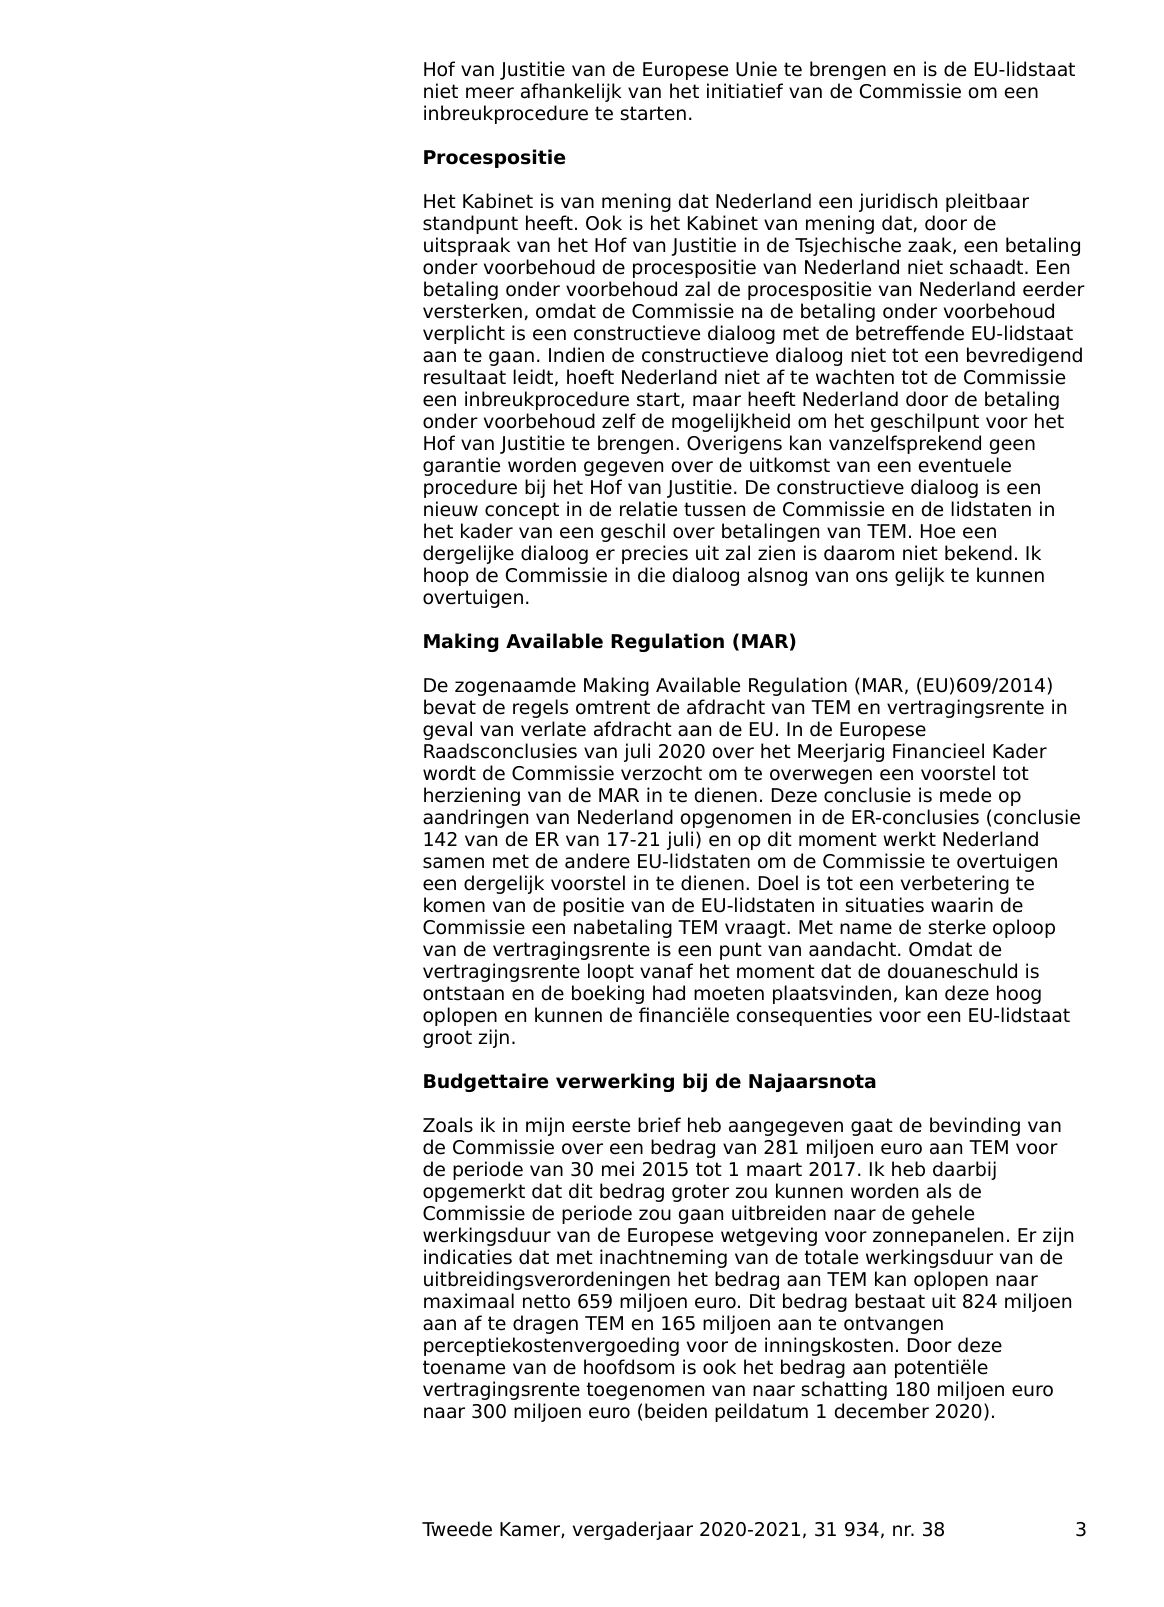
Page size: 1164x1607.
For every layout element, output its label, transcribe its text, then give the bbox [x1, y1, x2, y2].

text De zogenaamde Making Available Regulation (MAR, (EU)609/2014) bevat de regels omtrent de afdracht van TEM en vertragingsrente in geval van verlate afdracht aan de EU. In de Europese Raadsconclusies van juli 2020 over het Meerjarig Financieel Kader wordt de Commissie verzocht om te overwegen een voorstel tot herziening van de MAR in te dienen. Deze conclusie is mede op aandringen van Nederland opgenomen in de ER-conclusies (conclusie 142 van de ER van 17-21 juli) en op dit moment werkt Nederland samen met de andere EU-lidstaten om de Commissie te overtuigen een dergelijk voorstel in te dienen. Doel is tot een verbetering te komen van de positie van de EU-lidstaten in situaties waarin de Commissie een nabetaling TEM vraagt. Met name de sterke oploop van de vertragingsrente is een punt van aandacht. Omdat de vertragingsrente loopt vanaf het moment dat de douaneschuld is ontstaan en de boeking had moeten plaatsvinden, kan deze hoog oplopen en kunnen de financiële consequenties voor een EU-lidstaat groot zijn. [422, 675, 1087, 1049]
subtitle Procespositie [422, 147, 1087, 169]
subtitle Making Available Regulation (MAR) [422, 631, 1087, 653]
text Hof van Justitie van de Europese Unie te brengen en is de EU-lidstaat niet meer afhankelijk van het initiatief van de Commissie om een inbreukprocedure te starten. [422, 59, 1087, 125]
text Het Kabinet is van mening dat Nederland een juridisch pleitbaar standpunt heeft. Ook is het Kabinet van mening dat, door de uitspraak van het Hof van Justitie in de Tsjechische zaak, een betaling onder voorbehoud de procespositie van Nederland niet schaadt. Een betaling onder voorbehoud zal de procespositie van Nederland eerder versterken, omdat de Commissie na de betaling onder voorbehoud verplicht is een constructieve dialoog met de betreffende EU-lidstaat aan te gaan. Indien de constructieve dialoog niet tot een bevredigend resultaat leidt, hoeft Nederland niet af te wachten tot de Commissie een inbreukprocedure start, maar heeft Nederland door de betaling onder voorbehoud zelf de mogelijkheid om het geschilpunt voor het Hof van Justitie te brengen. Overigens kan vanzelfsprekend geen garantie worden gegeven over de uitkomst van een eventuele procedure bij het Hof van Justitie. De constructieve dialoog is een nieuw concept in de relatie tussen de Commissie en de lidstaten in het kader van een geschil over betalingen van TEM. Hoe een dergelijke dialoog er precies uit zal zien is daarom niet bekend. Ik hoop de Commissie in die dialoog alsnog van ons gelijk te kunnen overtuigen. [422, 191, 1087, 609]
text Zoals ik in mijn eerste brief heb aangegeven gaat de bevinding van de Commissie over een bedrag van 281 miljoen euro aan TEM voor de periode van 30 mei 2015 tot 1 maart 2017. Ik heb daarbij opgemerkt dat dit bedrag groter zou kunnen worden als de Commissie de periode zou gaan uitbreiden naar de gehele werkingsduur van de Europese wetgeving voor zonnepanelen. Er zijn indicaties dat met inachtneming van de totale werkingsduur van de uitbreidingsverordeningen het bedrag aan TEM kan oplopen naar maximaal netto 659 miljoen euro. Dit bedrag bestaat uit 824 miljoen aan af te dragen TEM en 165 miljoen aan te ontvangen perceptiekostenvergoeding voor de inningskosten. Door deze toename van de hoofdsom is ook het bedrag aan potentiële vertragingsrente toegenomen van naar schatting 180 miljoen euro naar 300 miljoen euro (beiden peildatum 1 december 2020). [422, 1115, 1087, 1423]
subtitle Budgettaire verwerking bij de Najaarsnota [422, 1071, 1087, 1093]
